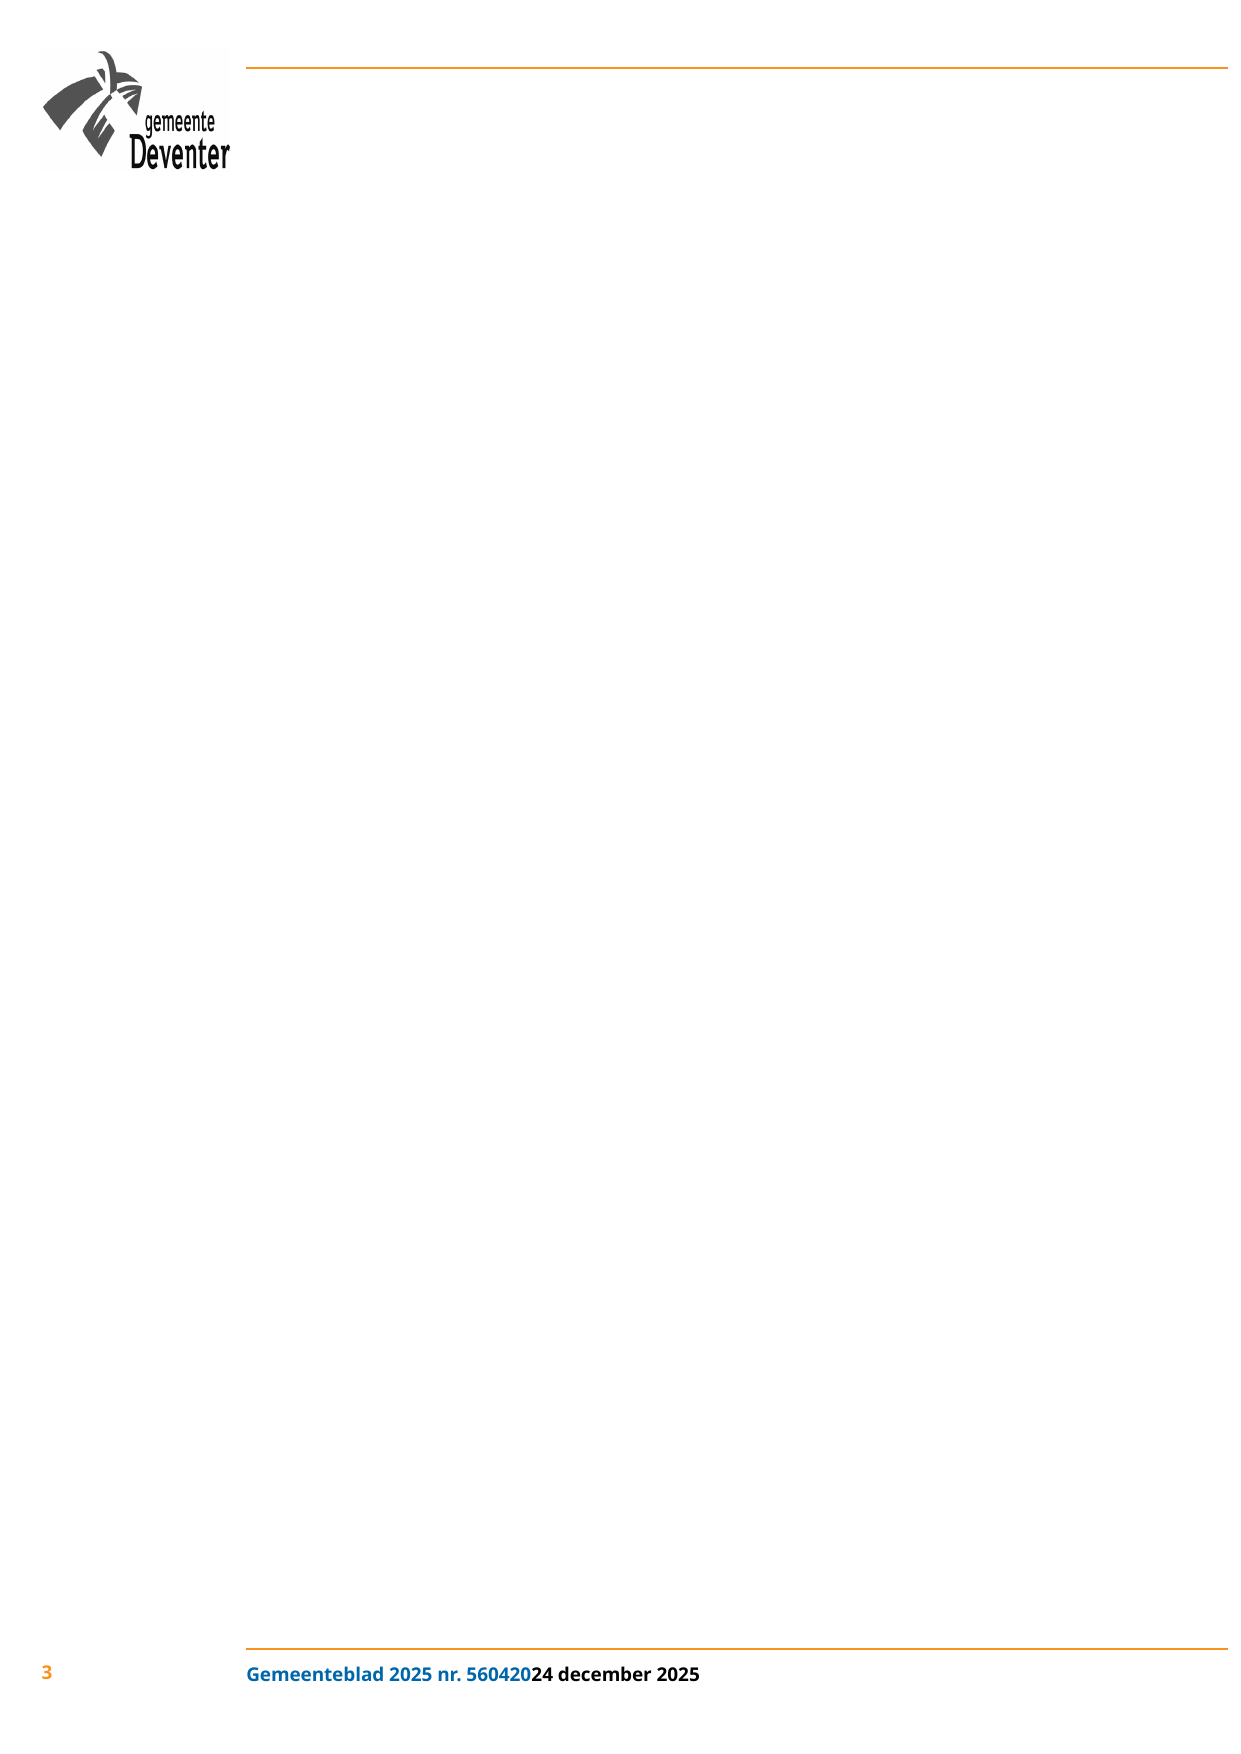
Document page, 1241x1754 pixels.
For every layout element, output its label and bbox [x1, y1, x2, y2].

picture [41, 47, 231, 172]
